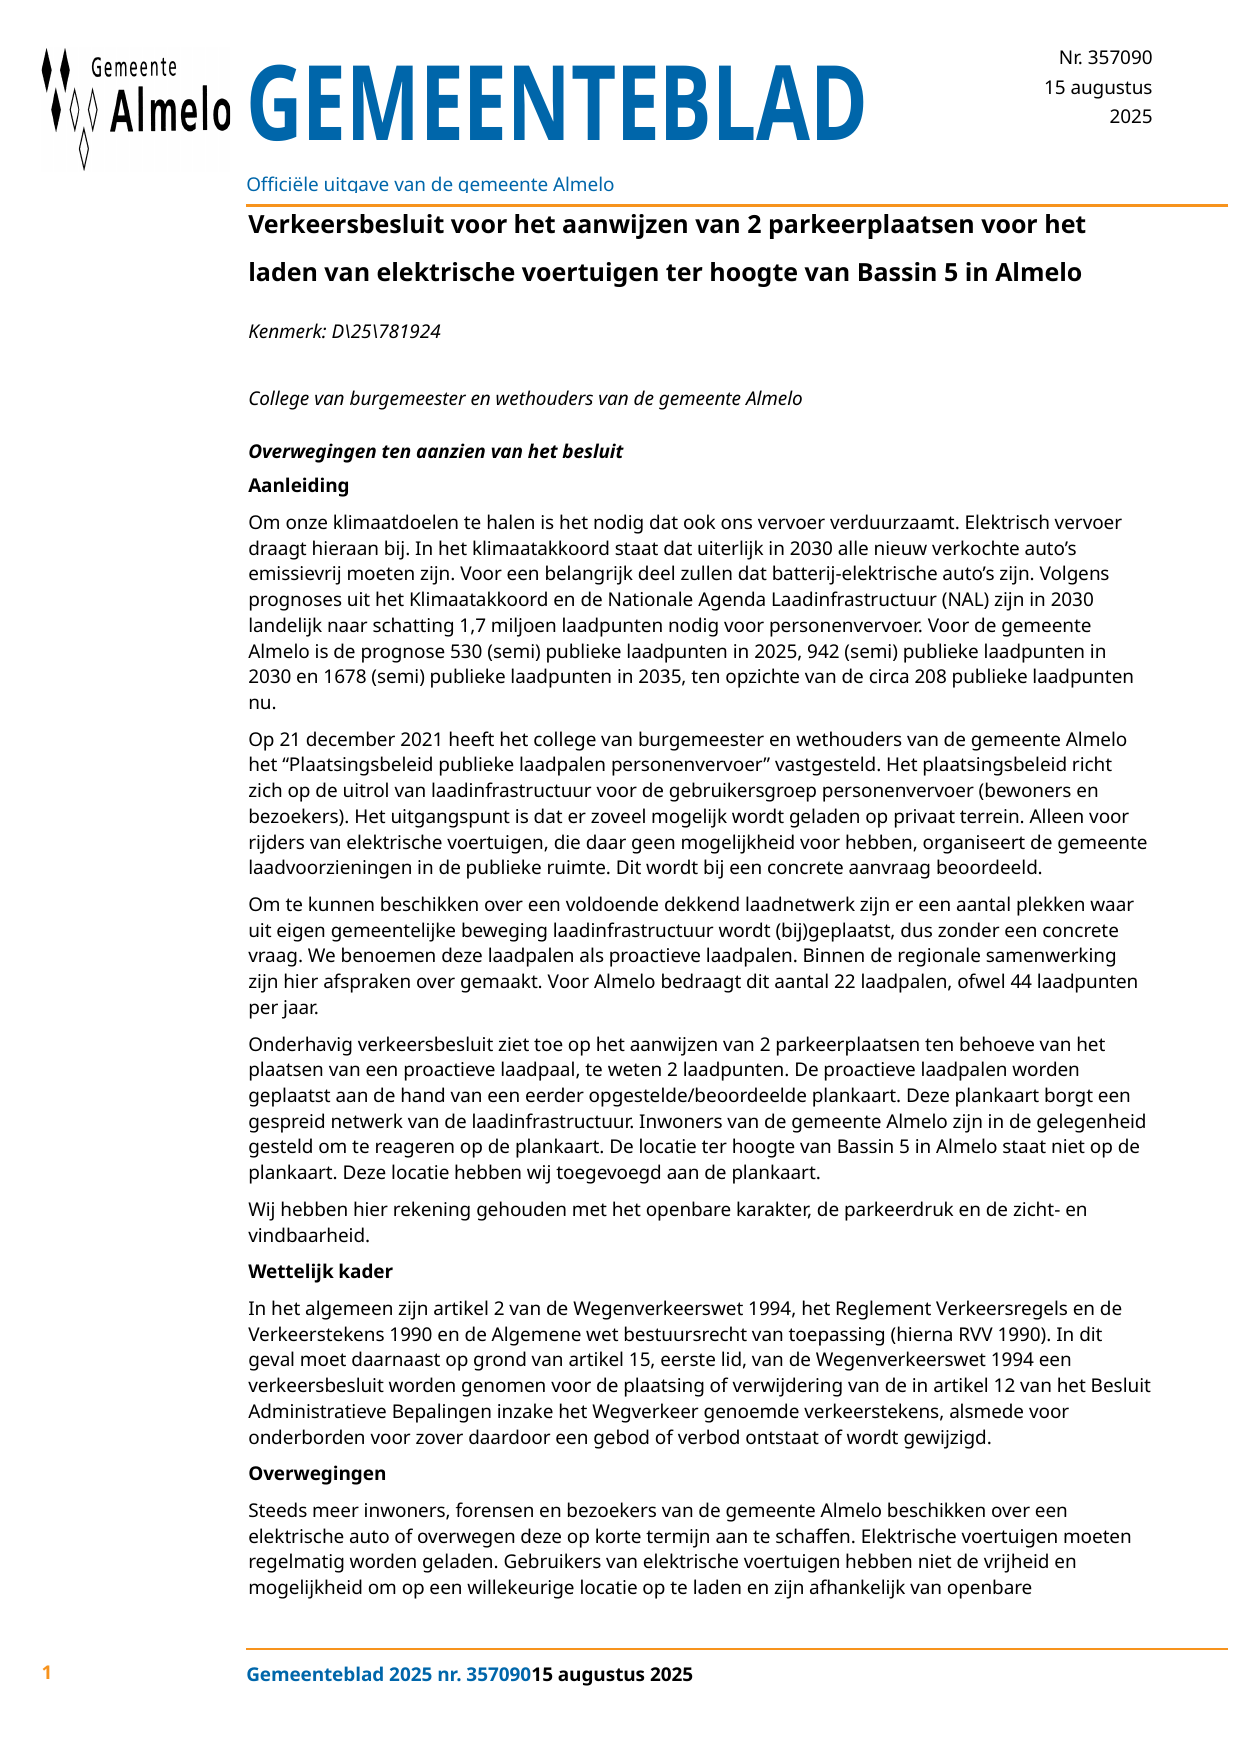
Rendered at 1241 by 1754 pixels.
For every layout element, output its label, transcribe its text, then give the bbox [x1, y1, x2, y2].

text Om onze klimaatdoelen te halen is het nodig dat ook ons vervoer verduurzaamt. Elektrisch vervoer draagt hieraan bij. In het klimaatakkoord staat dat uiterlijk in 2030 alle nieuw verkochte auto’s emissievrij moeten zijn. Voor een belangrijk deel zullen dat batterij-elektrische auto’s zijn. Volgens prognoses uit het Klimaatakkoord en de Nationale Agenda Laadinfrastructuur (NAL) zijn in 2030 landelijk naar schatting 1,7 miljoen laadpunten nodig voor personenvervoer. Voor de gemeente Almelo is de prognose 530 (semi) publieke laadpunten in 2025, 942 (semi) publieke laadpunten in 2030 en 1678 (semi) publieke laadpunten in 2035, ten opzichte van de circa 208 publieke laadpunten nu. [248, 509, 1152, 715]
text Aanleiding [248, 472, 1152, 498]
picture [41, 47, 231, 172]
text Steeds meer inwoners, forensen en bezoekers van de gemeente Almelo beschikken over een elektrische auto of overwegen deze op korte termijn aan te schaffen. Elektrische voertuigen moeten regelmatig worden geladen. Gebruikers van elektrische voertuigen hebben niet de vrijheid en mogelijkheid om op een willekeurige locatie op te laden en zijn afhankelijk van openbare [248, 1497, 1152, 1600]
text Op 21 december 2021 heeft het college van burgemeester en wethouders van de gemeente Almelo het “Plaatsingsbeleid publieke laadpalen personenvervoer” vastgesteld. Het plaatsingsbeleid richt zich op de uitrol van laadinfrastructuur voor de gebruikersgroep personenvervoer (bewoners en bezoekers). Het uitgangspunt is dat er zoveel mogelijk wordt geladen op privaat terrein. Alleen voor rijders van elektrische voertuigen, die daar geen mogelijkheid voor hebben, organiseert de gemeente laadvoorzieningen in de publieke ruimte. Dit wordt bij een concrete aanvraag beoordeeld. [248, 726, 1152, 880]
text Om te kunnen beschikken over een voldoende dekkend laadnetwerk zijn er een aantal plekken waar uit eigen gemeentelijke beweging laadinfrastructuur wordt (bij)geplaatst, dus zonder een concrete vraag. We benoemen deze laadpalen als proactieve laadpalen. Binnen de regionale samenwerking zijn hier afspraken over gemaakt. Voor Almelo bedraagt dit aantal 22 laadpalen, ofwel 44 laadpunten per jaar. [248, 891, 1152, 1020]
text Onderhavig verkeersbesluit ziet toe op het aanwijzen van 2 parkeerplaatsen ten behoeve van het plaatsen van een proactieve laadpaal, te weten 2 laadpunten. De proactieve laadpalen worden geplaatst aan de hand van een eerder opgestelde/beoordeelde plankaart. Deze plankaart borgt een gespreid netwerk van de laadinfrastructuur. Inwoners van de gemeente Almelo zijn in de gelegenheid gesteld om te reageren op de plankaart. De locatie ter hoogte van Bassin 5 in Almelo staat niet op de plankaart. Deze locatie hebben wij toegevoegd aan de plankaart. [248, 1031, 1152, 1185]
text Wettelijk kader [248, 1258, 1152, 1284]
text Kenmerk: D\25\781924 [248, 318, 1152, 344]
text Overwegingen ten aanzien van het besluit [248, 438, 1152, 464]
text Verkeersbesluit voor het aanwijzen van 2 parkeerplaatsen voor het laden van elektrische voertuigen ter hoogte van Bassin 5 in Almelo [248, 207, 1152, 288]
text Overwegingen [248, 1461, 1152, 1486]
text College van burgemeester en wethouders van de gemeente Almelo [248, 386, 1152, 411]
text In het algemeen zijn artikel 2 van de Wegenverkeerswet 1994, het Reglement Verkeersregels en de Verkeerstekens 1990 en de Algemene wet bestuursrecht van toepassing (hierna RVV 1990). In dit geval moet daarnaast op grond van artikel 15, eerste lid, van de Wegenverkeerswet 1994 een verkeersbesluit worden genomen voor de plaatsing of verwijdering van de in artikel 12 van het Besluit Administratieve Bepalingen inzake het Wegverkeer genoemde verkeerstekens, alsmede voor onderborden voor zover daardoor een gebod of verbod ontstaat of wordt gewijzigd. [248, 1295, 1152, 1449]
text Wij hebben hier rekening gehouden met het openbare karakter, de parkeerdruk en de zicht- en vindbaarheid. [248, 1196, 1152, 1248]
